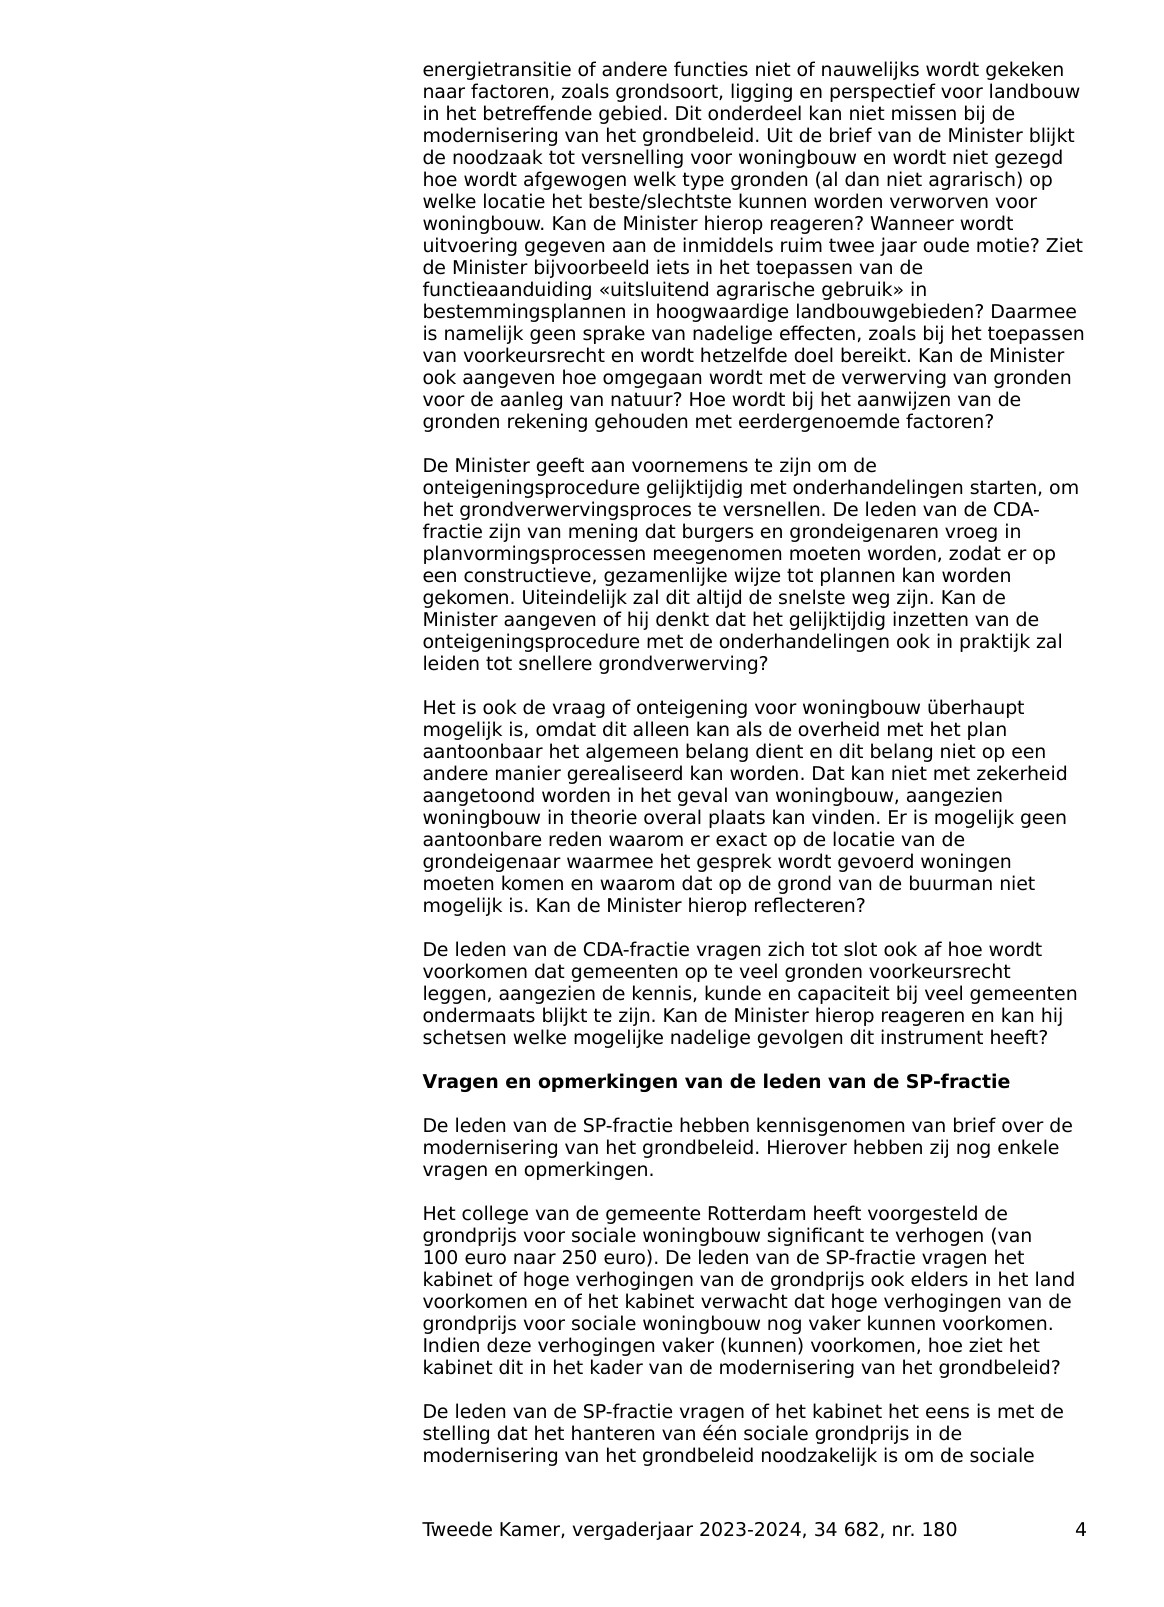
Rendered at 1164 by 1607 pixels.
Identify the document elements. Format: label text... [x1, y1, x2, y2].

text energietransitie of andere functies niet of nauwelijks wordt gekeken naar factoren, zoals grondsoort, ligging en perspectief voor landbouw in het betreffende gebied. Dit onderdeel kan niet missen bij de modernisering van het grondbeleid. Uit de brief van de Minister blijkt de noodzaak tot versnelling voor woningbouw en wordt niet gezegd hoe wordt afgewogen welk type gronden (al dan niet agrarisch) op welke locatie het beste/slechtste kunnen worden verworven voor woningbouw. Kan de Minister hierop reageren? Wanneer wordt uitvoering gegeven aan de inmiddels ruim twee jaar oude motie? Ziet de Minister bijvoorbeeld iets in het toepassen van de functieaanduiding «uitsluitend agrarische gebruik» in bestemmingsplannen in hoogwaardige landbouwgebieden? Daarmee is namelijk geen sprake van nadelige effecten, zoals bij het toepassen van voorkeursrecht en wordt hetzelfde doel bereikt. Kan de Minister ook aangeven hoe omgegaan wordt met de verwerving van gronden voor de aanleg van natuur? Hoe wordt bij het aanwijzen van de gronden rekening gehouden met eerdergenoemde factoren? [422, 59, 1087, 433]
text Het is ook de vraag of onteigening voor woningbouw überhaupt mogelijk is, omdat dit alleen kan als de overheid met het plan aantoonbaar het algemeen belang dient en dit belang niet op een andere manier gerealiseerd kan worden. Dat kan niet met zekerheid aangetoond worden in het geval van woningbouw, aangezien woningbouw in theorie overal plaats kan vinden. Er is mogelijk geen aantoonbare reden waarom er exact op de locatie van de grondeigenaar waarmee het gesprek wordt gevoerd woningen moeten komen en waarom dat op de grond van de buurman niet mogelijk is. Kan de Minister hierop reflecteren? [422, 697, 1087, 917]
text Het college van de gemeente Rotterdam heeft voorgesteld de grondprijs voor sociale woningbouw significant te verhogen (van 100 euro naar 250 euro). De leden van de SP-fractie vragen het kabinet of hoge verhogingen van de grondprijs ook elders in het land voorkomen en of het kabinet verwacht dat hoge verhogingen van de grondprijs voor sociale woningbouw nog vaker kunnen voorkomen. Indien deze verhogingen vaker (kunnen) voorkomen, hoe ziet het kabinet dit in het kader van de modernisering van het grondbeleid? [422, 1203, 1087, 1379]
text De leden van de SP-fractie hebben kennisgenomen van brief over de modernisering van het grondbeleid. Hierover hebben zij nog enkele vragen en opmerkingen. [422, 1115, 1087, 1181]
text De leden van de CDA-fractie vragen zich tot slot ook af hoe wordt voorkomen dat gemeenten op te veel gronden voorkeursrecht leggen, aangezien de kennis, kunde en capaciteit bij veel gemeenten ondermaats blijkt te zijn. Kan de Minister hierop reageren en kan hij schetsen welke mogelijke nadelige gevolgen dit instrument heeft? [422, 939, 1087, 1049]
subtitle Vragen en opmerkingen van de leden van de SP-fractie [422, 1071, 1087, 1093]
text De Minister geeft aan voornemens te zijn om de onteigeningsprocedure gelijktijdig met onderhandelingen starten, om het grondverwervingsproces te versnellen. De leden van de CDA-fractie zijn van mening dat burgers en grondeigenaren vroeg in planvormingsprocessen meegenomen moeten worden, zodat er op een constructieve, gezamenlijke wijze tot plannen kan worden gekomen. Uiteindelijk zal dit altijd de snelste weg zijn. Kan de Minister aangeven of hij denkt dat het gelijktijdig inzetten van de onteigeningsprocedure met de onderhandelingen ook in praktijk zal leiden tot snellere grondverwerving? [422, 455, 1087, 675]
text De leden van de SP-fractie vragen of het kabinet het eens is met de stelling dat het hanteren van één sociale grondprijs in de modernisering van het grondbeleid noodzakelijk is om de sociale [422, 1401, 1087, 1467]
